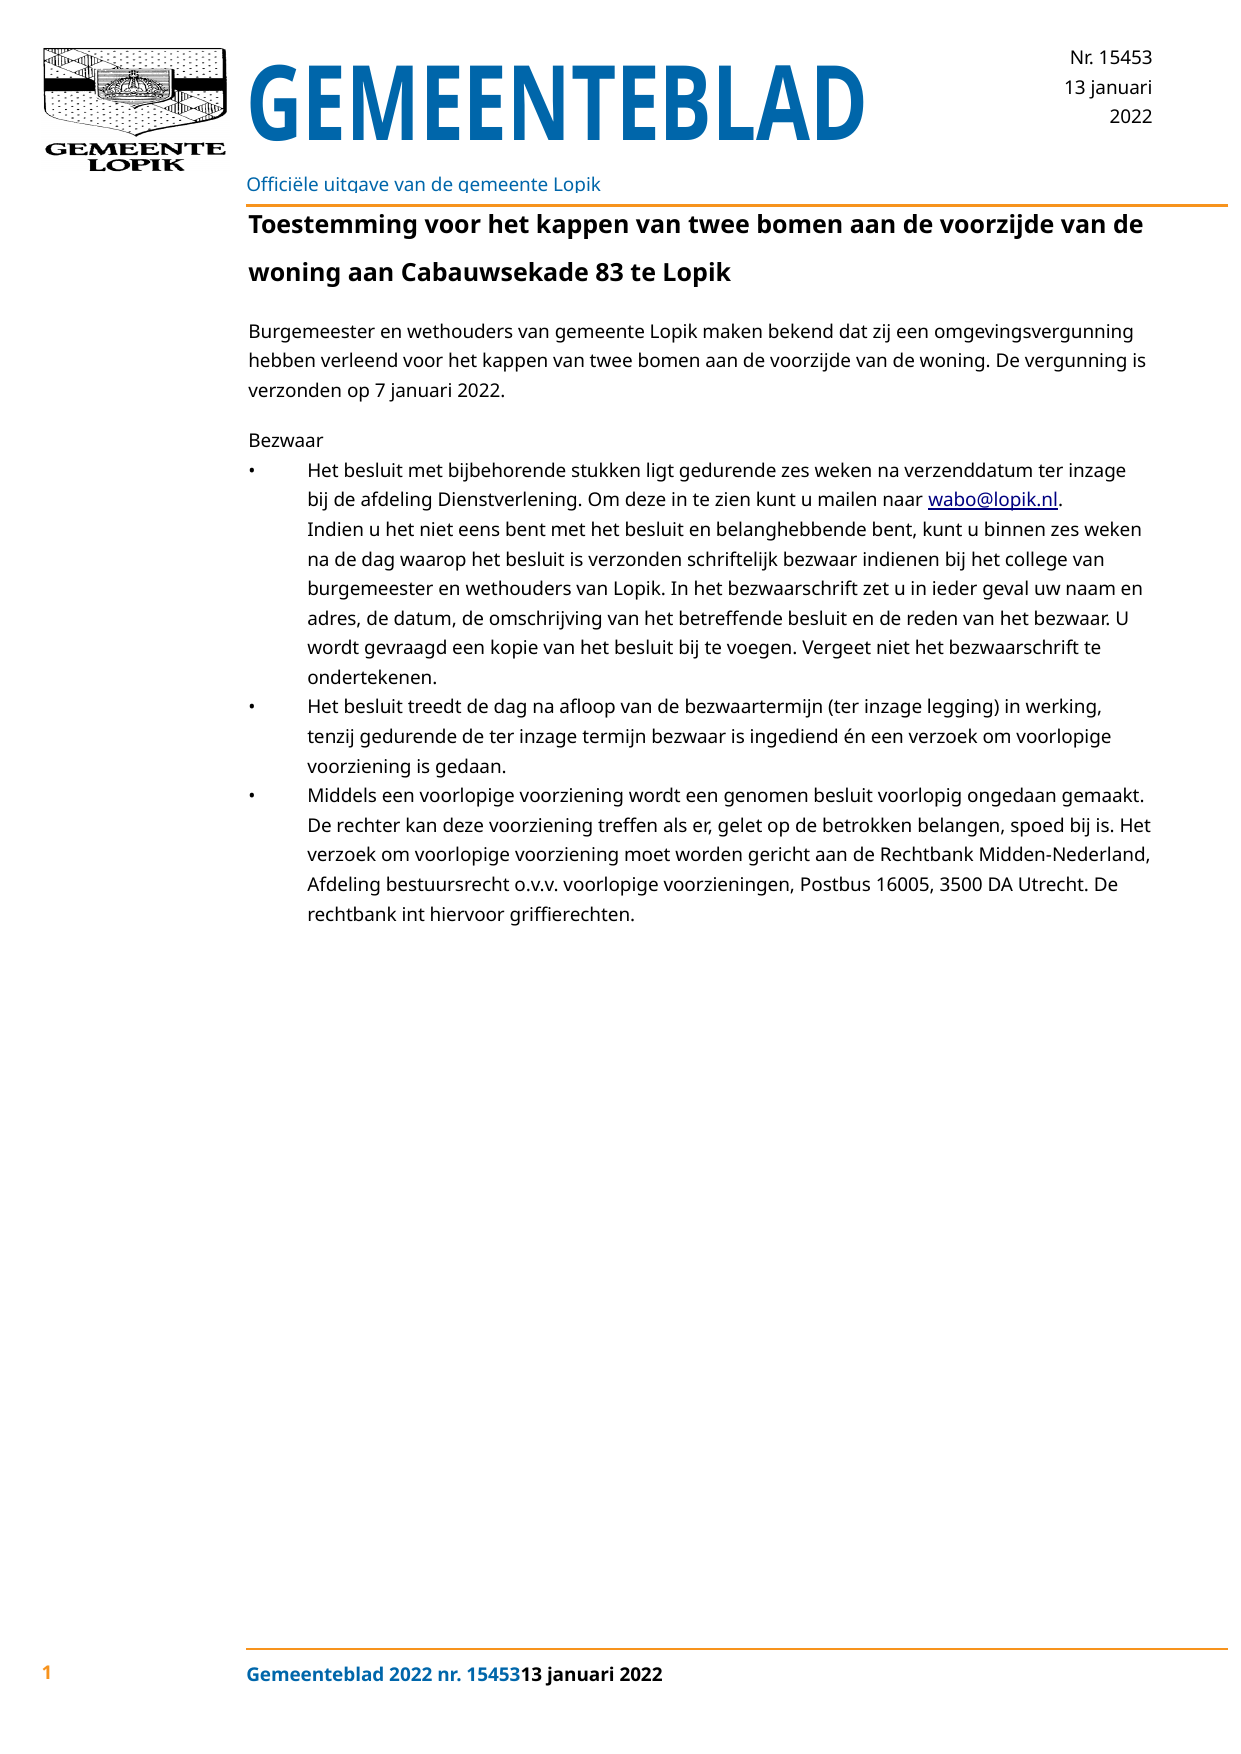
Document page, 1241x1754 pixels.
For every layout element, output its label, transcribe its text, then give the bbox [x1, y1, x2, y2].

text Toestemming voor het kappen van twee bomen aan de voorzijde van de woning aan Cabauwsekade 83 te Lopik [248, 207, 1152, 288]
picture [41, 47, 231, 172]
text Burgemeester en wethouders van gemeente Lopik maken bekend dat zij een omgevingsvergunning hebben verleend voor het kappen van twee bomen aan de voorzijde van de woning. De vergunning is verzonden op 7 januari 2022. [248, 318, 1152, 403]
list Middels een voorlopige voorziening wordt een genomen besluit voorlopig ongedaan gemaakt. De rechter kan deze voorziening treffen als er, gelet op de betrokken belangen, spoed bij is. Het verzoek om voorlopige voorziening moet worden gericht aan de Rechtbank Midden-Nederland, Afdeling bestuursrecht o.v.v. voorlopige voorzieningen, Postbus 16005, 3500 DA Utrecht. De rechtbank int hiervoor griffierechten. [248, 782, 1152, 927]
text Bezwaar [248, 427, 1152, 453]
list Het besluit treedt de dag na afloop van de bezwaartermijn (ter inzage legging) in werking, tenzij gedurende de ter inzage termijn bezwaar is ingediend én een verzoek om voorlopige voorziening is gedaan. [248, 694, 1152, 779]
list Indien u het niet eens bent met het besluit en belanghebbende bent, kunt u binnen zes weken na de dag waarop het besluit is verzonden schriftelijk bezwaar indienen bij het college van burgemeester en wethouders van Lopik. In het bezwaarschrift zet u in ieder geval uw naam en adres, de datum, de omschrijving van het betreffende besluit en de reden van het bezwaar. U wordt gevraagd een kopie van het besluit bij te voegen. Vergeet niet het bezwaarschrift te ondertekenen. [248, 516, 1152, 690]
list Het besluit met bijbehorende stukken ligt gedurende zes weken na verzenddatum ter inzage bij de afdeling Dienstverlening. Om deze in te zien kunt u mailen naar wabo@lopik.nl. [248, 457, 1152, 512]
